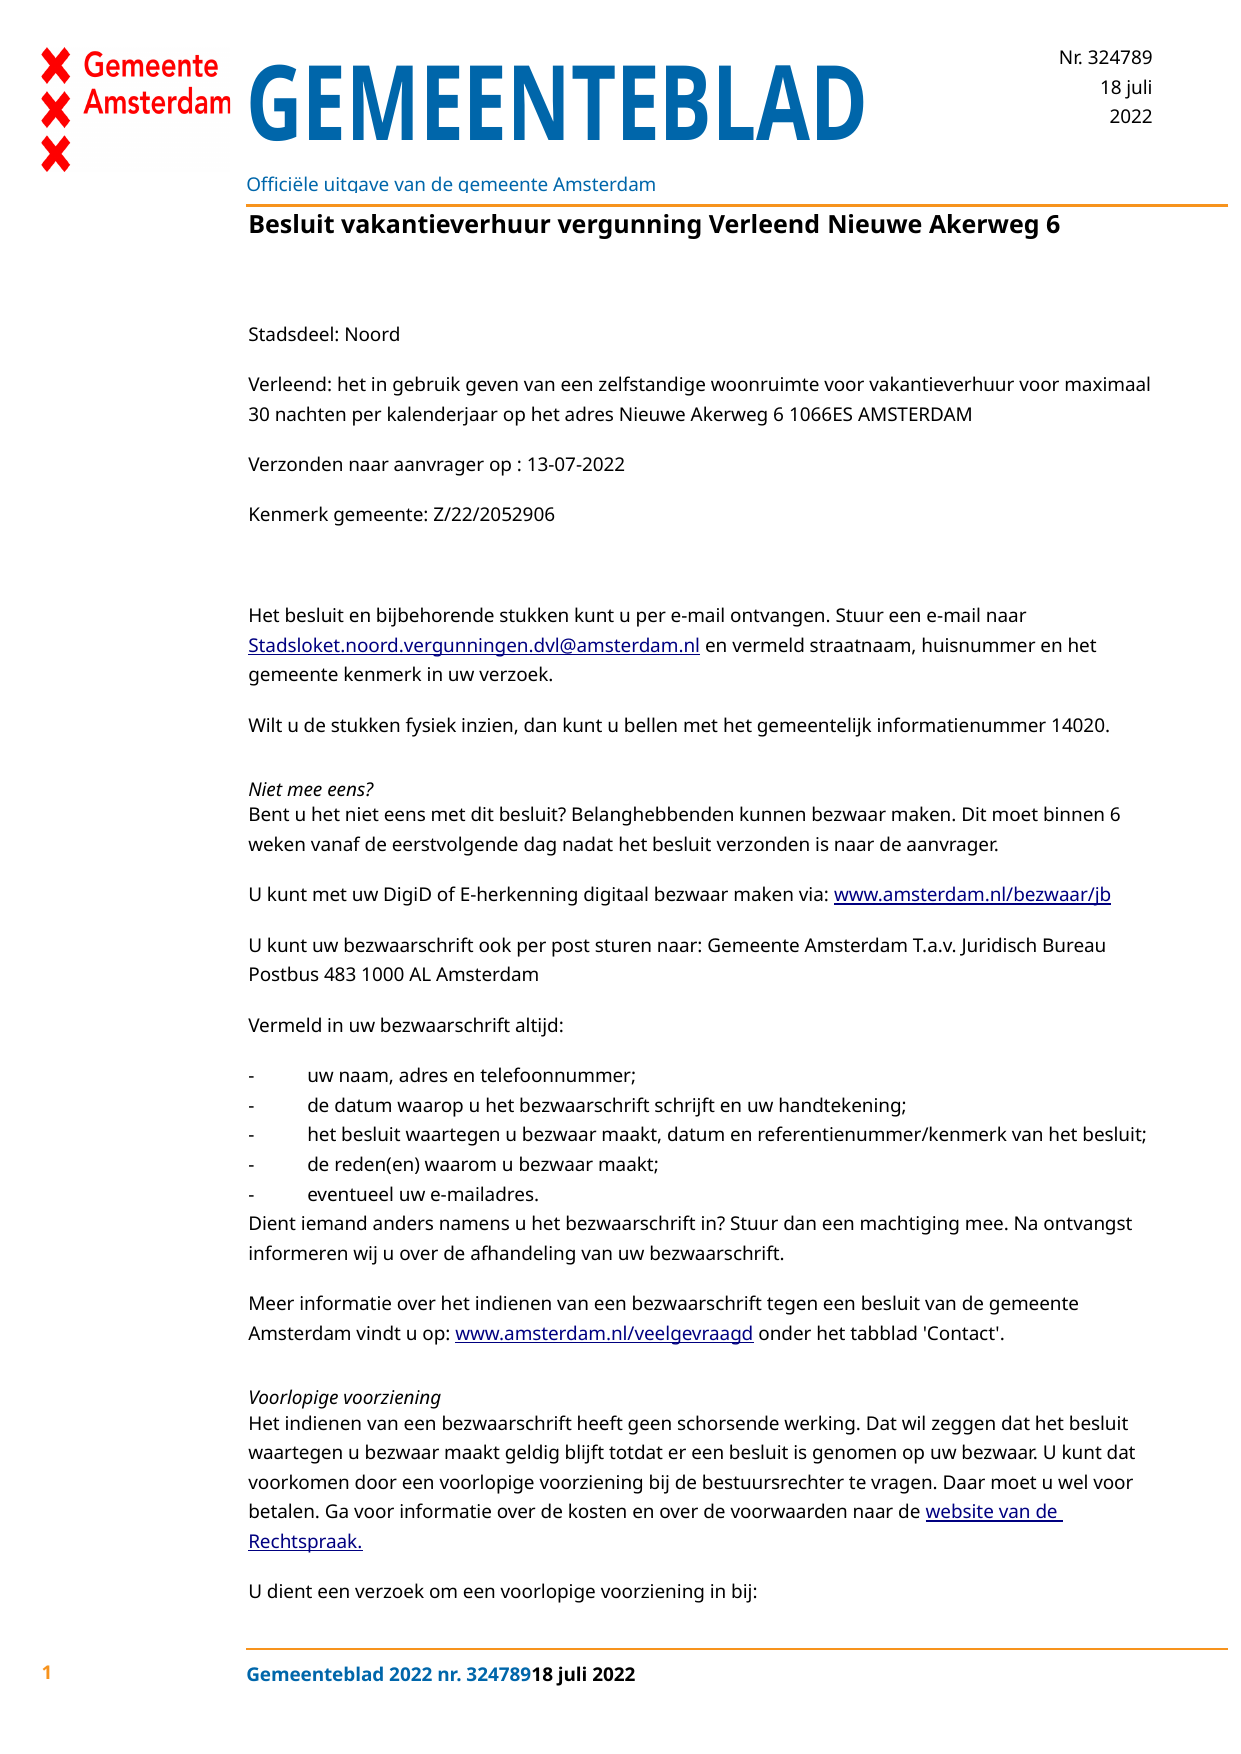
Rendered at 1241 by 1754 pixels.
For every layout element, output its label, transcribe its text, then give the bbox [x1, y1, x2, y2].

text Bent u het niet eens met dit besluit? Belanghebbenden kunnen bezwaar maken. Dit moet binnen 6 weken vanaf de eerstvolgende dag nadat het besluit verzonden is naar de aanvrager. [248, 802, 1152, 857]
list het besluit waartegen u bezwaar maakt, datum en referentienummer/kenmerk van het besluit; [248, 1122, 1152, 1147]
text Besluit vakantieverhuur vergunning Verleend Nieuwe Akerweg 6 [248, 207, 1152, 241]
text Vermeld in uw bezwaarschrift altijd: [248, 1012, 1152, 1038]
text U kunt uw bezwaarschrift ook per post sturen naar: Gemeente Amsterdam T.a.v. Juridisch Bureau Postbus 483 1000 AL Amsterdam [248, 932, 1152, 987]
text Wilt u de stukken fysiek inzien, dan kunt u bellen met het gemeentelijk informatienummer 14020. [248, 712, 1152, 738]
text Het besluit en bijbehorende stukken kunt u per e-mail ontvangen. Stuur een e-mail naar Stadsloket.noord.vergunningen.dvl@amsterdam.nl en vermeld straatnaam, huisnummer en het gemeente kenmerk in uw verzoek. [248, 602, 1152, 687]
text Dient iemand anders namens u het bezwaarschrift in? Stuur dan een machtiging mee. Na ontvangst informeren wij u over de afhandeling van uw bezwaarschrift. [248, 1210, 1152, 1266]
text Verleend: het in gebruik geven van een zelfstandige woonruimte voor vakantieverhuur voor maximaal 30 nachten per kalenderjaar op het adres Nieuwe Akerweg 6 1066ES AMSTERDAM [248, 371, 1152, 426]
text Voorlopige voorziening [248, 1384, 1152, 1410]
text Verzonden naar aanvrager op : 13-07-2022 [248, 451, 1152, 477]
list de reden(en) waarom u bezwaar maakt; [248, 1151, 1152, 1177]
list uw naam, adres en telefoonnummer; [248, 1062, 1152, 1088]
text Kenmerk gemeente: Z/22/2052906 [248, 502, 1152, 527]
picture [41, 47, 231, 172]
list de datum waarop u het bezwaarschrift schrijft en uw handtekening; [248, 1092, 1152, 1118]
text Het indienen van een bezwaarschrift heeft geen schorsende werking. Dat wil zeggen dat het besluit waartegen u bezwaar maakt geldig blijft totdat er een besluit is genomen op uw bezwaar. U kunt dat voorkomen door een voorlopige voorziening bij de bestuursrechter te vragen. Daar moet u wel voor betalen. Ga voor informatie over de kosten en over de voorwaarden naar de website van de Rechtspraak. [248, 1410, 1152, 1554]
text U dient een verzoek om een voorlopige voorziening in bij: [248, 1578, 1152, 1604]
text Niet mee eens? [248, 776, 1152, 802]
text U kunt met uw DigiD of E-herkenning digitaal bezwaar maken via: www.amsterdam.nl/bezwaar/jb [248, 882, 1152, 907]
text Meer informatie over het indienen van een bezwaarschrift tegen een besluit van de gemeente Amsterdam vindt u op: www.amsterdam.nl/veelgevraagd onder het tabblad 'Contact'. [248, 1290, 1152, 1346]
text Stadsdeel: Noord [248, 321, 1152, 346]
list eventueel uw e-mailadres. [248, 1181, 1152, 1207]
